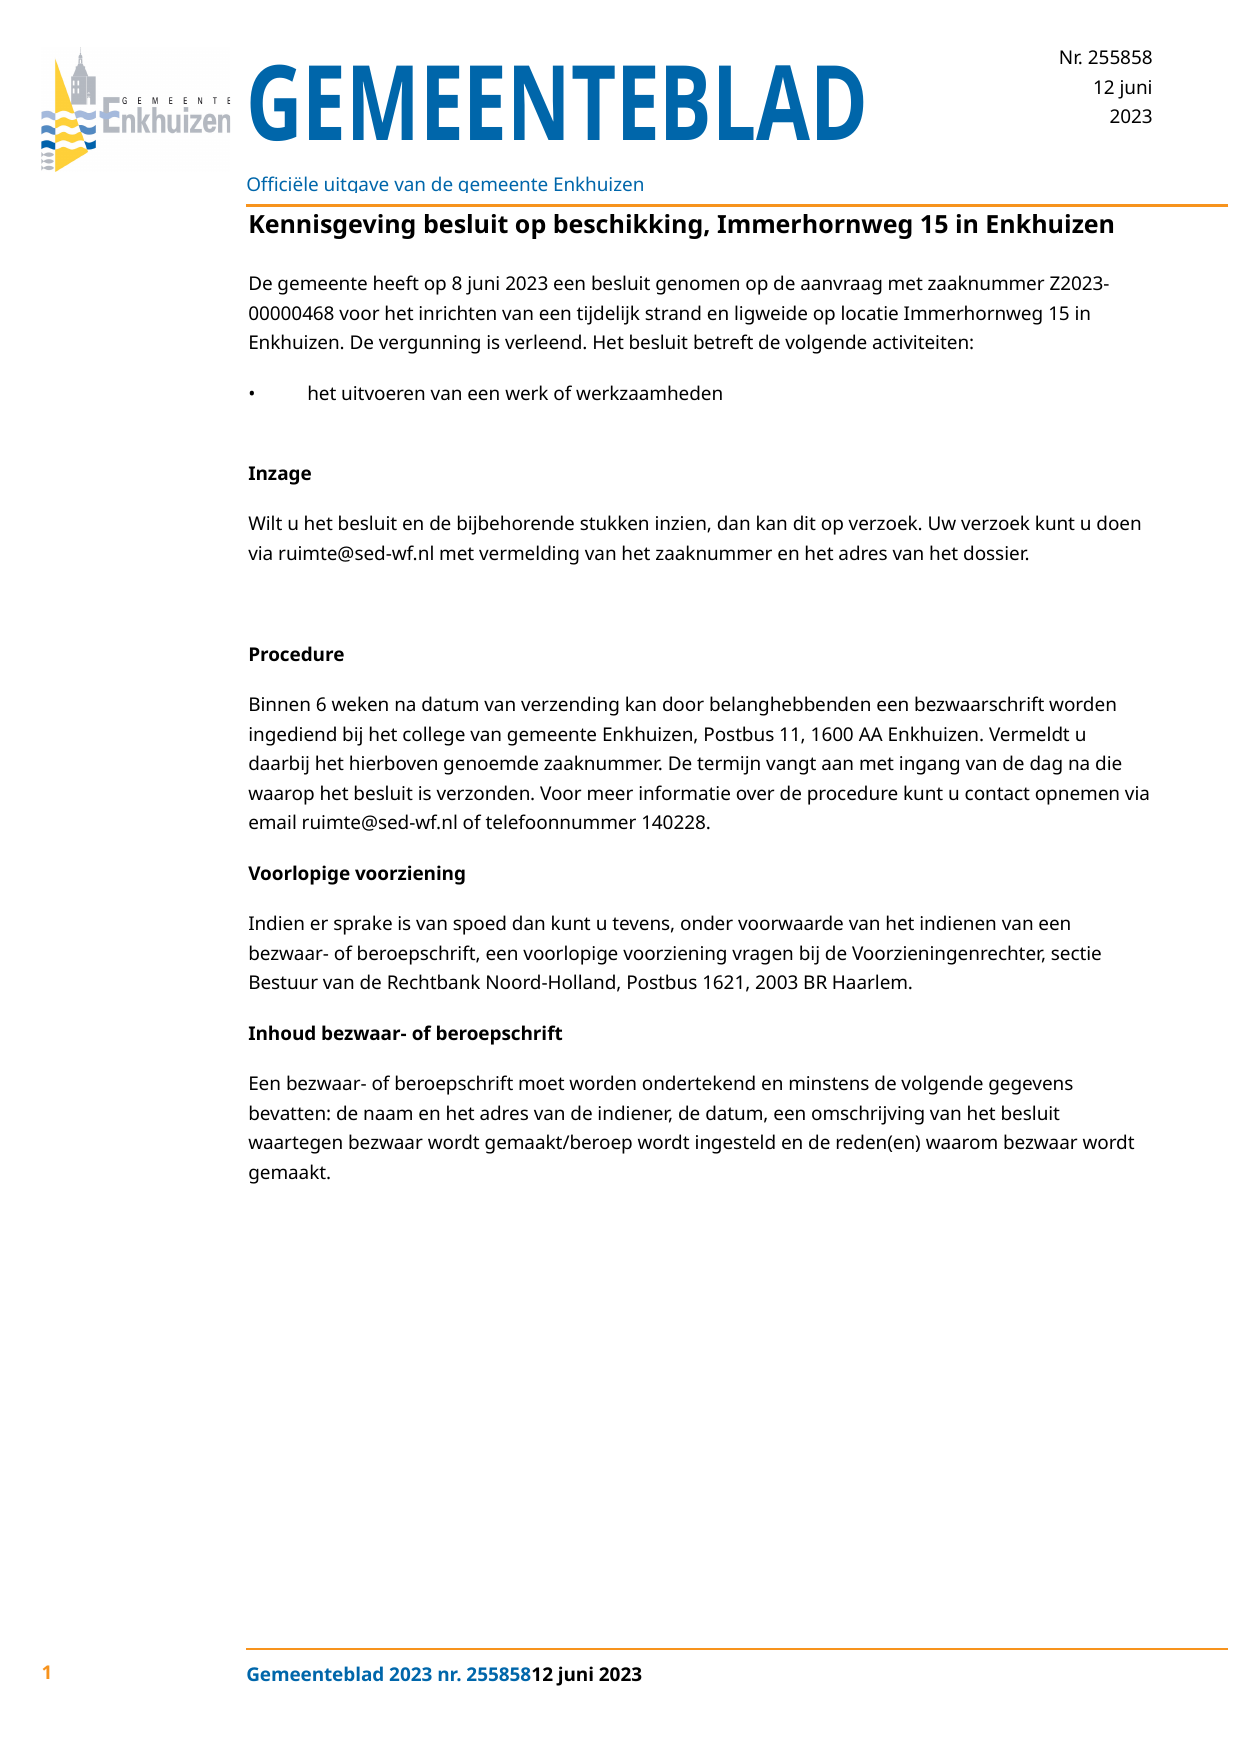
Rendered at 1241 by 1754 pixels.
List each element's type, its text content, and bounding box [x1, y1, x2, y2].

text Inzage [248, 460, 1152, 486]
picture [41, 47, 231, 172]
text De gemeente heeft op 8 juni 2023 een besluit genomen op de aanvraag met zaaknummer Z2023-00000468 voor het inrichten van een tijdelijk strand en ligweide op locatie Immerhornweg 15 in Enkhuizen. De vergunning is verleend. Het besluit betreft de volgende activiteiten: [248, 270, 1152, 355]
text Voorlopige voorziening [248, 860, 1152, 886]
text Indien er sprake is van spoed dan kunt u tevens, onder voorwaarde van het indienen van een bezwaar- of beroepschrift, een voorlopige voorziening vragen bij de Voorzieningenrechter, sectie Bestuur van de Rechtbank Noord-Holland, Postbus 1621, 2003 BR Haarlem. [248, 910, 1152, 995]
text Wilt u het besluit en de bijbehorende stukken inzien, dan kan dit op verzoek. Uw verzoek kunt u doen via ruimte@sed-wf.nl met vermelding van het zaaknummer en het adres van het dossier. [248, 510, 1152, 566]
text Een bezwaar- of beroepschrift moet worden ondertekend en minstens de volgende gegevens bevatten: de naam en het adres van de indiener, de datum, een omschrijving van het besluit waartegen bezwaar wordt gemaakt/beroep wordt ingesteld en de reden(en) waarom bezwaar wordt gemaakt. [248, 1070, 1152, 1185]
text Inhoud bezwaar- of beroepschrift [248, 1020, 1152, 1046]
text Kennisgeving besluit op beschikking, Immerhornweg 15 in Enkhuizen [248, 207, 1152, 241]
text Binnen 6 weken na datum van verzending kan door belanghebbenden een bezwaarschrift worden ingediend bij het college van gemeente Enkhuizen, Postbus 11, 1600 AA Enkhuizen. Vermeldt u daarbij het hierboven genoemde zaaknummer. De termijn vangt aan met ingang van de dag na die waarop het besluit is verzonden. Voor meer informatie over de procedure kunt u contact opnemen via email ruimte@sed-wf.nl of telefoonnummer 140228. [248, 691, 1152, 835]
list het uitvoeren van een werk of werkzaamheden [248, 380, 1152, 406]
text Procedure [248, 641, 1152, 666]
